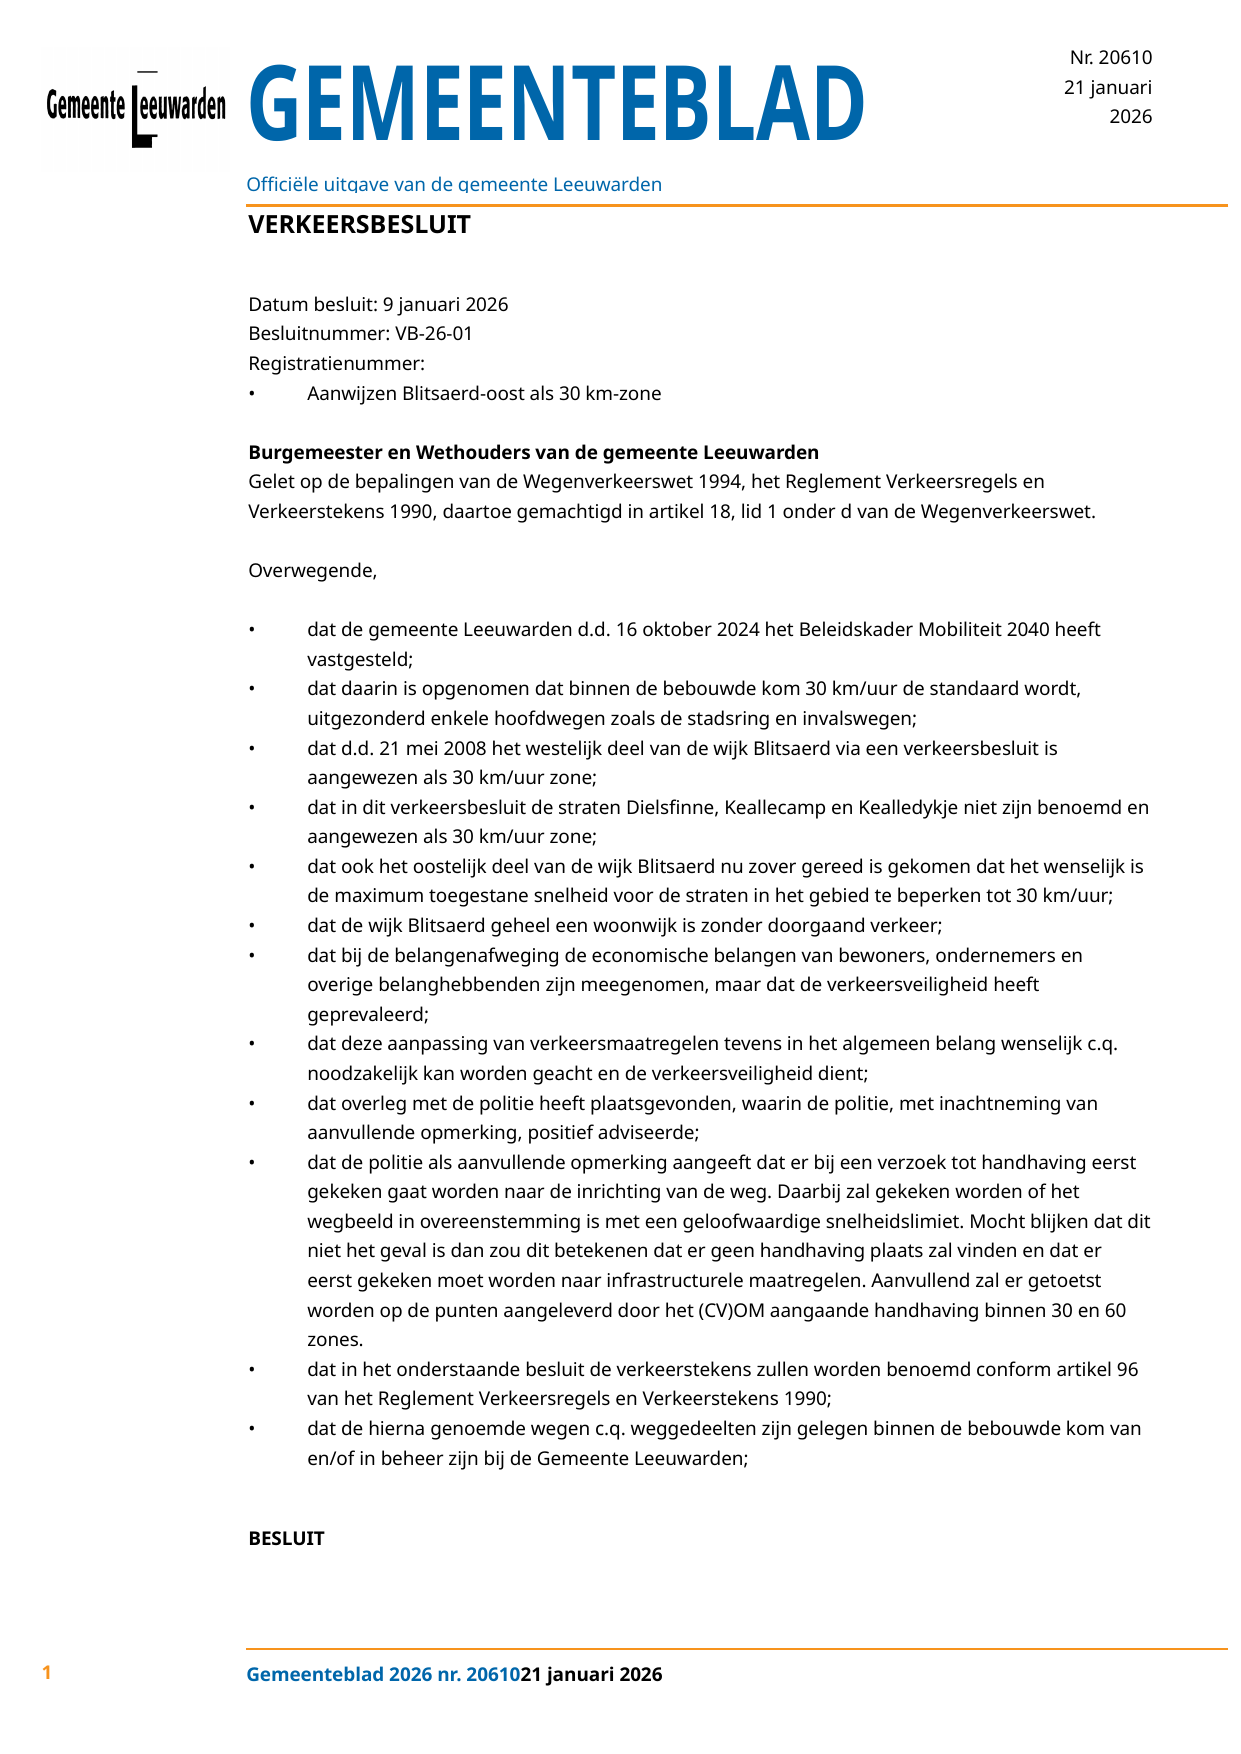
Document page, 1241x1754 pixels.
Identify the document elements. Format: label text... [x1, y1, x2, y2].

picture [41, 47, 231, 172]
list dat bij de belangenafweging de economische belangen van bewoners, ondernemers en overige belanghebbenden zijn meegenomen, maar dat de verkeersveiligheid heeft geprevaleerd; [248, 942, 1152, 1027]
text Gelet op de bepalingen van de Wegenverkeerswet 1994, het Reglement Verkeersregels en Verkeerstekens 1990, daartoe gemachtigd in artikel 18, lid 1 onder d van de Wegenverkeerswet. [248, 468, 1152, 524]
list dat de gemeente Leeuwarden d.d. 16 oktober 2024 het Beleidskader Mobiliteit 2040 heeft vastgesteld; [248, 616, 1152, 672]
list dat de politie als aanvullende opmerking aangeeft dat er bij een verzoek tot handhaving eerst gekeken gaat worden naar de inrichting van de weg. Daarbij zal gekeken worden of het wegbeeld in overeenstemming is met een geloofwaardige snelheidslimiet. Mocht blijken dat dit niet het geval is dan zou dit betekenen dat er geen handhaving plaats zal vinden en dat er eerst gekeken moet worden naar infrastructurele maatregelen. Aanvullend zal er getoetst worden op de punten aangeleverd door het (CV)OM aangaande handhaving binnen 30 en 60 zones. [248, 1149, 1152, 1352]
list dat ook het oostelijk deel van de wijk Blitsaerd nu zover gereed is gekomen dat het wenselijk is de maximum toegestane snelheid voor de straten in het gebied te beperken tot 30 km/uur; [248, 853, 1152, 908]
text Datum besluit: 9 januari 2026 [248, 291, 1152, 317]
list Aanwijzen Blitsaerd-oost als 30 km-zone [248, 380, 1152, 406]
list dat de hierna genoemde wegen c.q. weggedeelten zijn gelegen binnen de bebouwde kom van en/of in beheer zijn bij de Gemeente Leeuwarden; [248, 1415, 1152, 1471]
text Burgemeester en Wethouders van de gemeente Leeuwarden [248, 439, 1152, 465]
list dat in het onderstaande besluit de verkeerstekens zullen worden benoemd conform artikel 96 van het Reglement Verkeersregels en Verkeerstekens 1990; [248, 1356, 1152, 1411]
list dat d.d. 21 mei 2008 het westelijk deel van de wijk Blitsaerd via een verkeersbesluit is aangewezen als 30 km/uur zone; [248, 735, 1152, 790]
text Registratienummer: [248, 350, 1152, 376]
text BESLUIT [248, 1525, 1152, 1551]
text VERKEERSBESLUIT [248, 207, 1152, 241]
list dat daarin is opgenomen dat binnen de bebouwde kom 30 km/uur de standaard wordt, uitgezonderd enkele hoofdwegen zoals de stadsring en invalswegen; [248, 676, 1152, 731]
list dat de wijk Blitsaerd geheel een woonwijk is zonder doorgaand verkeer; [248, 912, 1152, 938]
list dat in dit verkeersbesluit de straten Dielsfinne, Keallecamp en Kealledykje niet zijn benoemd en aangewezen als 30 km/uur zone; [248, 794, 1152, 849]
text Overwegende, [248, 557, 1152, 583]
list dat overleg met de politie heeft plaatsgevonden, waarin de politie, met inachtneming van aanvullende opmerking, positief adviseerde; [248, 1090, 1152, 1145]
text Besluitnummer: VB-26-01 [248, 321, 1152, 346]
list dat deze aanpassing van verkeersmaatregelen tevens in het algemeen belang wenselijk c.q. noodzakelijk kan worden geacht en de verkeersveiligheid dient; [248, 1031, 1152, 1086]
